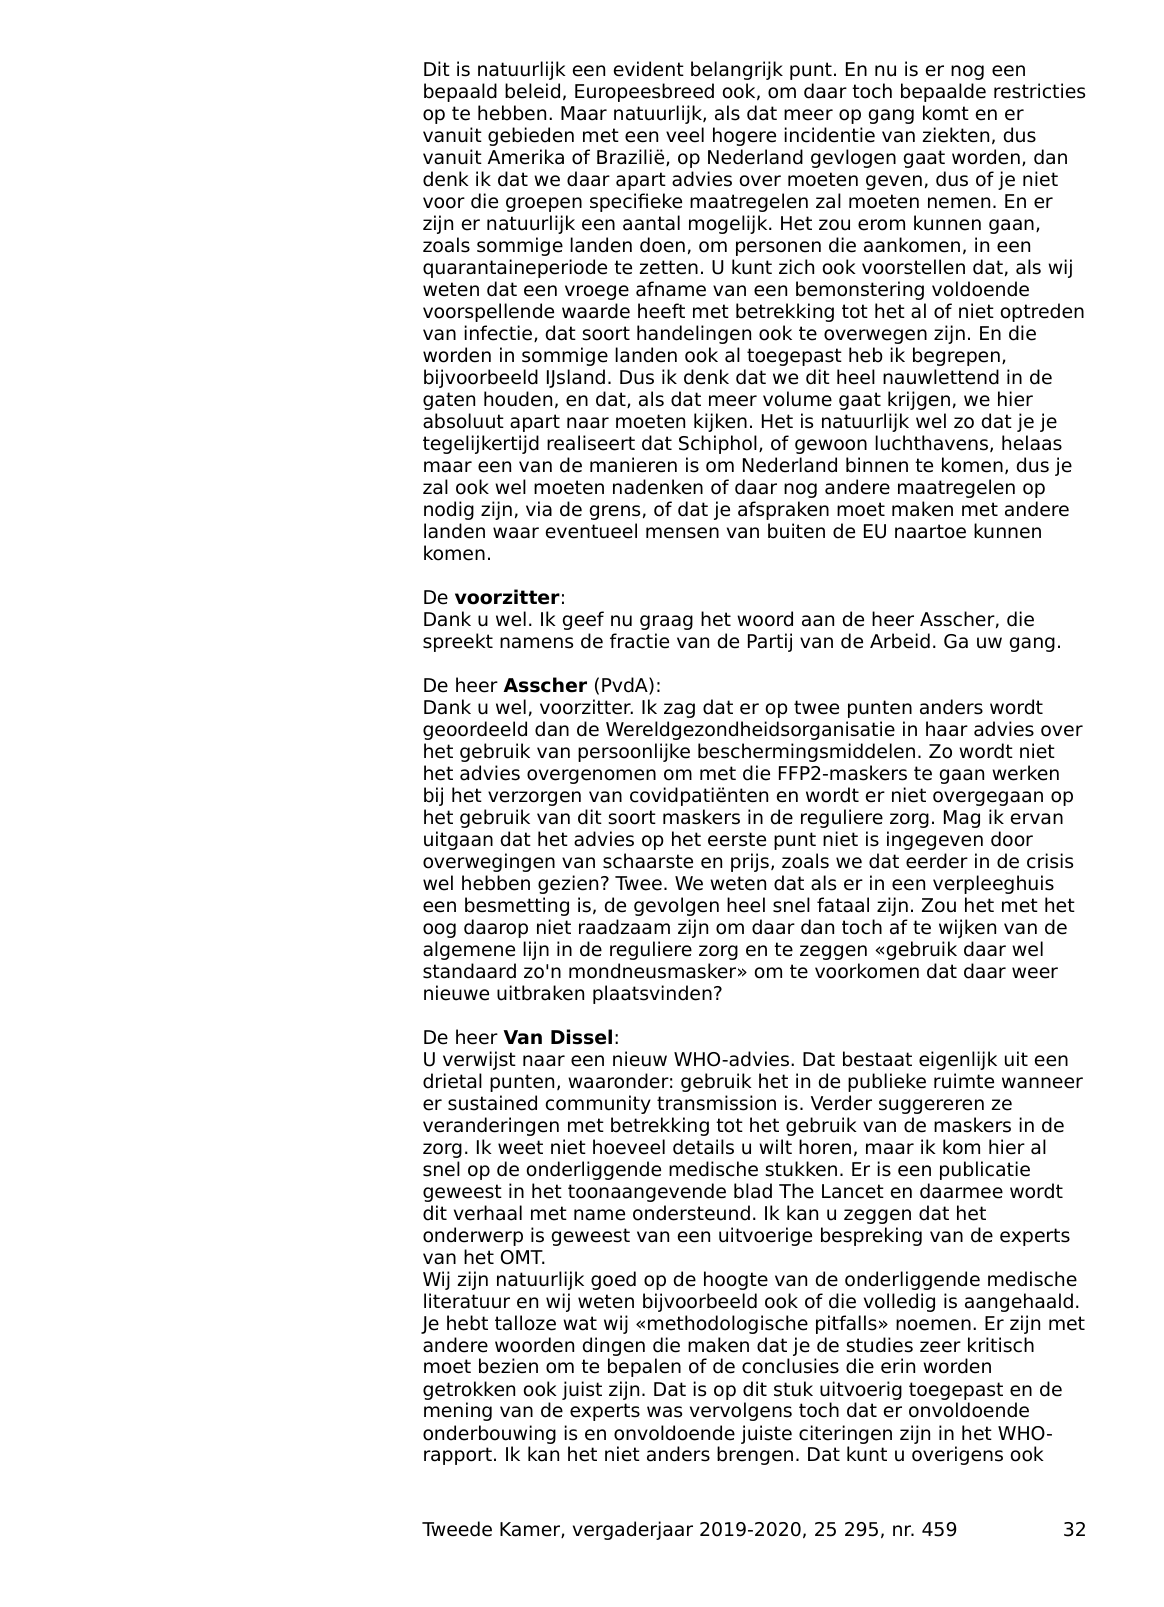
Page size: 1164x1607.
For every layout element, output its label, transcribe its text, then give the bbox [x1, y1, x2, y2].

text Dank u wel. Ik geef nu graag het woord aan de heer Asscher, die spreekt namens de fractie van de Partij van de Arbeid. Ga uw gang. [422, 609, 1087, 653]
text De heer Asscher (PvdA): [422, 675, 1087, 697]
text U verwijst naar een nieuw WHO-advies. Dat bestaat eigenlijk uit een drietal punten, waaronder: gebruik het in de publieke ruimte wanneer er sustained community transmission is. Verder suggereren ze veranderingen met betrekking tot het gebruik van de maskers in de zorg. Ik weet niet hoeveel details u wilt horen, maar ik kom hier al snel op de onderliggende medische stukken. Er is een publicatie geweest in het toonaangevende blad The Lancet en daarmee wordt dit verhaal met name ondersteund. Ik kan u zeggen dat het onderwerp is geweest van een uitvoerige bespreking van de experts van het OMT. [422, 1049, 1087, 1268]
text De voorzitter: [422, 587, 1087, 609]
text De heer Van Dissel: [422, 1027, 1087, 1049]
text Dank u wel, voorzitter. Ik zag dat er op twee punten anders wordt geoordeeld dan de Wereldgezondheidsorganisatie in haar advies over het gebruik van persoonlijke beschermingsmiddelen. Zo wordt niet het advies overgenomen om met die FFP2-maskers te gaan werken bij het verzorgen van covidpatiënten en wordt er niet overgegaan op het gebruik van dit soort maskers in de reguliere zorg. Mag ik ervan uitgaan dat het advies op het eerste punt niet is ingegeven door overwegingen van schaarste en prijs, zoals we dat eerder in de crisis wel hebben gezien? Twee. We weten dat als er in een verpleeghuis een besmetting is, de gevolgen heel snel fataal zijn. Zou het met het oog daarop niet raadzaam zijn om daar dan toch af te wijken van de algemene lijn in de reguliere zorg en te zeggen «gebruik daar wel standaard zo'n mondneusmasker» om te voorkomen dat daar weer nieuwe uitbraken plaatsvinden? [422, 697, 1087, 1004]
text Dit is natuurlijk een evident belangrijk punt. En nu is er nog een bepaald beleid, Europeesbreed ook, om daar toch bepaalde restricties op te hebben. Maar natuurlijk, als dat meer op gang komt en er vanuit gebieden met een veel hogere incidentie van ziekten, dus vanuit Amerika of Brazilië, op Nederland gevlogen gaat worden, dan denk ik dat we daar apart advies over moeten geven, dus of je niet voor die groepen specifieke maatregelen zal moeten nemen. En er zijn er natuurlijk een aantal mogelijk. Het zou erom kunnen gaan, zoals sommige landen doen, om personen die aankomen, in een quarantaineperiode te zetten. U kunt zich ook voorstellen dat, als wij weten dat een vroege afname van een bemonstering voldoende voorspellende waarde heeft met betrekking tot het al of niet optreden van infectie, dat soort handelingen ook te overwegen zijn. En die worden in sommige landen ook al toegepast heb ik begrepen, bijvoorbeeld IJsland. Dus ik denk dat we dit heel nauwlettend in de gaten houden, en dat, als dat meer volume gaat krijgen, we hier absoluut apart naar moeten kijken. Het is natuurlijk wel zo dat je je tegelijkertijd realiseert dat Schiphol, of gewoon luchthavens, helaas maar een van de manieren is om Nederland binnen te komen, dus je zal ook wel moeten nadenken of daar nog andere maatregelen op nodig zijn, via de grens, of dat je afspraken moet maken met andere landen waar eventueel mensen van buiten de EU naartoe kunnen komen. [422, 59, 1087, 564]
text Wij zijn natuurlijk goed op de hoogte van de onderliggende medische literatuur en wij weten bijvoorbeeld ook of die volledig is aangehaald. Je hebt talloze wat wij «methodologische pitfalls» noemen. Er zijn met andere woorden dingen die maken dat je de studies zeer kritisch moet bezien om te bepalen of de conclusies die erin worden getrokken ook juist zijn. Dat is op dit stuk uitvoerig toegepast en de mening van de experts was vervolgens toch dat er onvoldoende onderbouwing is en onvoldoende juiste citeringen zijn in het WHO-rapport. Ik kan het niet anders brengen. Dat kunt u overigens ook [422, 1268, 1087, 1466]
